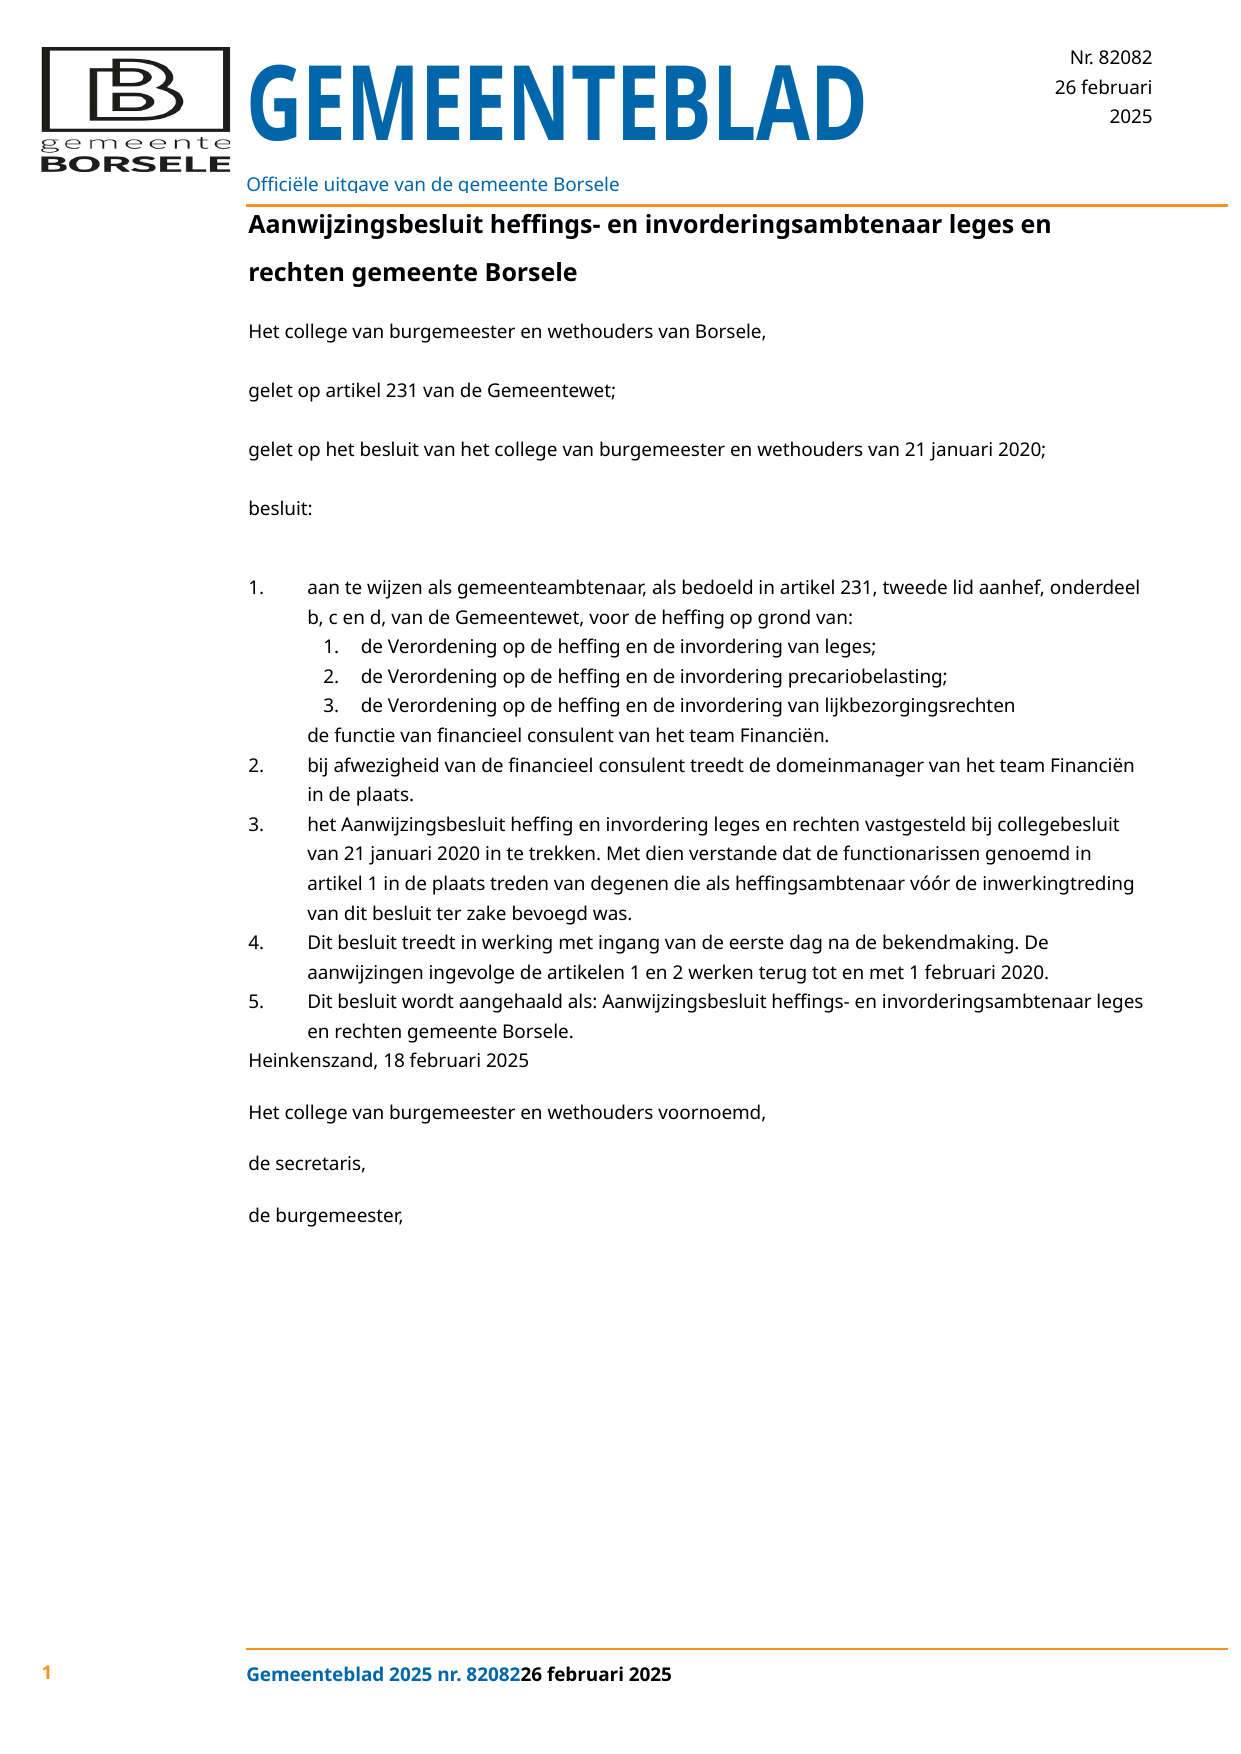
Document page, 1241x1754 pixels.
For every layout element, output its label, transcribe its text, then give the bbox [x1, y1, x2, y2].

picture [41, 47, 231, 172]
text Aanwijzingsbesluit heffings- en invorderingsambtenaar leges en rechten gemeente Borsele [248, 207, 1152, 288]
list aan te wijzen als gemeenteambtenaar, als bedoeld in artikel 231, tweede lid aanhef, onderdeel b, c en d, van de Gemeentewet, voor de heffing op grond van: [248, 574, 1152, 629]
text gelet op artikel 231 van de Gemeentewet; [248, 377, 1152, 403]
text Het college van burgemeester en wethouders voornoemd, [248, 1099, 1152, 1125]
list het Aanwijzingsbesluit heffing en invordering leges en rechten vastgesteld bij collegebesluit van 21 januari 2020 in te trekken. Met dien verstande dat de functionarissen genoemd in artikel 1 in de plaats treden van degenen die als heffingsambtenaar vóór de inwerkingtreding van dit besluit ter zake bevoegd was. [248, 811, 1152, 925]
list de functie van financieel consulent van het team Financiën. [248, 722, 1152, 748]
text besluit: [248, 495, 1152, 521]
text Heinkenszand, 18 februari 2025 [248, 1048, 1152, 1073]
list de Verordening op de heffing en de invordering van leges; [323, 633, 1152, 659]
list de Verordening op de heffing en de invordering van lijkbezorgingsrechten [323, 693, 1152, 718]
list de Verordening op de heffing en de invordering precariobelasting; [323, 663, 1152, 689]
list Dit besluit wordt aangehaald als: Aanwijzingsbesluit heffings- en invorderingsambtenaar leges en rechten gemeente Borsele. [248, 988, 1152, 1044]
text gelet op het besluit van het college van burgemeester en wethouders van 21 januari 2020; [248, 436, 1152, 462]
text de burgemeester, [248, 1202, 1152, 1228]
list Dit besluit treedt in werking met ingang van de eerste dag na de bekendmaking. De aanwijzingen ingevolge de artikelen 1 en 2 werken terug tot en met 1 februari 2020. [248, 929, 1152, 984]
text Het college van burgemeester en wethouders van Borsele, [248, 318, 1152, 344]
list bij afwezigheid van de financieel consulent treedt de domeinmanager van het team Financiën in de plaats. [248, 752, 1152, 807]
text de secretaris, [248, 1151, 1152, 1176]
